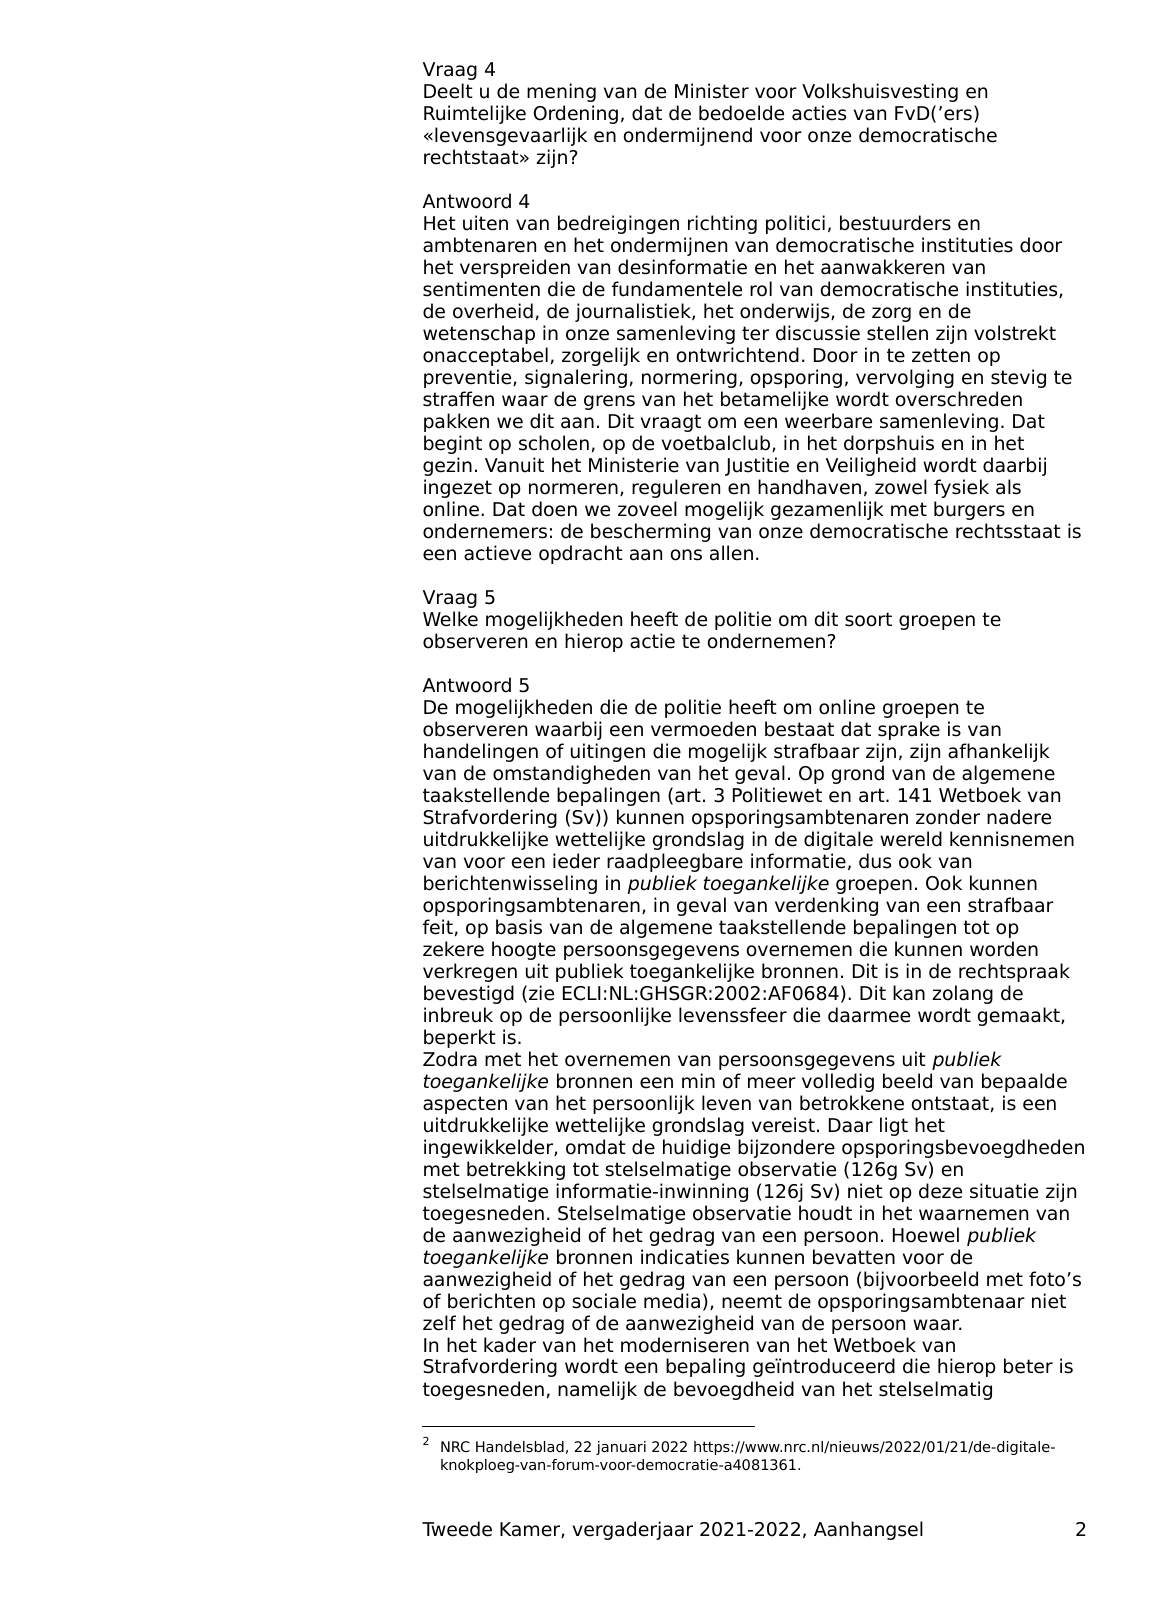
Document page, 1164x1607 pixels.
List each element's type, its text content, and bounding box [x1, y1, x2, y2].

text Welke mogelijkheden heeft de politie om dit soort groepen te observeren en hierop actie te ondernemen? [422, 609, 1087, 653]
text Het uiten van bedreigingen richting politici, bestuurders en ambtenaren en het ondermijnen van democratische instituties door het verspreiden van desinformatie en het aanwakkeren van sentimenten die de fundamentele rol van democratische instituties, de overheid, de journalistiek, het onderwijs, de zorg en de wetenschap in onze samenleving ter discussie stellen zijn volstrekt onacceptabel, zorgelijk en ontwrichtend. Door in te zetten op preventie, signalering, normering, opsporing, vervolging en stevig te straffen waar de grens van het betamelijke wordt overschreden pakken we dit aan. Dit vraagt om een weerbare samenleving. Dat begint op scholen, op de voetbalclub, in het dorpshuis en in het gezin. Vanuit het Ministerie van Justitie en Veiligheid wordt daarbij ingezet op normeren, reguleren en handhaven, zowel fysiek als online. Dat doen we zoveel mogelijk gezamenlijk met burgers en ondernemers: de bescherming van onze democratische rechtsstaat is een actieve opdracht aan ons allen. [422, 213, 1087, 565]
text In het kader van het moderniseren van het Wetboek van Strafvordering wordt een bepaling geïntroduceerd die hierop beter is toegesneden, namelijk de bevoegdheid van het stelselmatig [422, 1334, 1087, 1400]
text NRC Handelsblad, 22 januari 2022 https://www.nrc.nl/nieuws/2022/01/21/de-digitale-knokploeg-van-forum-voor-democratie-a4081361. [422, 1435, 1087, 1474]
text De mogelijkheden die de politie heeft om online groepen te observeren waarbij een vermoeden bestaat dat sprake is van handelingen of uitingen die mogelijk strafbaar zijn, zijn afhankelijk van de omstandigheden van het geval. Op grond van de algemene taakstellende bepalingen (art. 3 Politiewet en art. 141 Wetboek van Strafvordering (Sv)) kunnen opsporingsambtenaren zonder nadere uitdrukkelijke wettelijke grondslag in de digitale wereld kennisnemen van voor een ieder raadpleegbare informatie, dus ook van berichtenwisseling in publiek toegankelijke groepen. Ook kunnen opsporingsambtenaren, in geval van verdenking van een strafbaar feit, op basis van de algemene taakstellende bepalingen tot op zekere hoogte persoonsgegevens overnemen die kunnen worden verkregen uit publiek toegankelijke bronnen. Dit is in de rechtspraak bevestigd (zie ECLI:NL:GHSGR:2002:AF0684). Dit kan zolang de inbreuk op de persoonlijke levenssfeer die daarmee wordt gemaakt, beperkt is. [422, 697, 1087, 1049]
text Antwoord 4 [422, 191, 1087, 213]
text Zodra met het overnemen van persoonsgegevens uit publiek toegankelijke bronnen een min of meer volledig beeld van bepaalde aspecten van het persoonlijk leven van betrokkene ontstaat, is een uitdrukkelijke wettelijke grondslag vereist. Daar ligt het ingewikkelder, omdat de huidige bijzondere opsporingsbevoegdheden met betrekking tot stelselmatige observatie (126g Sv) en stelselmatige informatie-inwinning (126j Sv) niet op deze situatie zijn toegesneden. Stelselmatige observatie houdt in het waarnemen van de aanwezigheid of het gedrag van een persoon. Hoewel publiek toegankelijke bronnen indicaties kunnen bevatten voor de aanwezigheid of het gedrag van een persoon (bijvoorbeeld met foto’s of berichten op sociale media), neemt de opsporingsambtenaar niet zelf het gedrag of de aanwezigheid van de persoon waar. [422, 1049, 1087, 1334]
text Antwoord 5 [422, 675, 1087, 697]
text Deelt u de mening van de Minister voor Volkshuisvesting en Ruimtelijke Ordening, dat de bedoelde acties van FvD(’ers) «levensgevaarlijk en ondermijnend voor onze democratische rechtstaat» zijn? [422, 81, 1087, 169]
text Vraag 5 [422, 587, 1087, 609]
text Vraag 4 [422, 59, 1087, 81]
